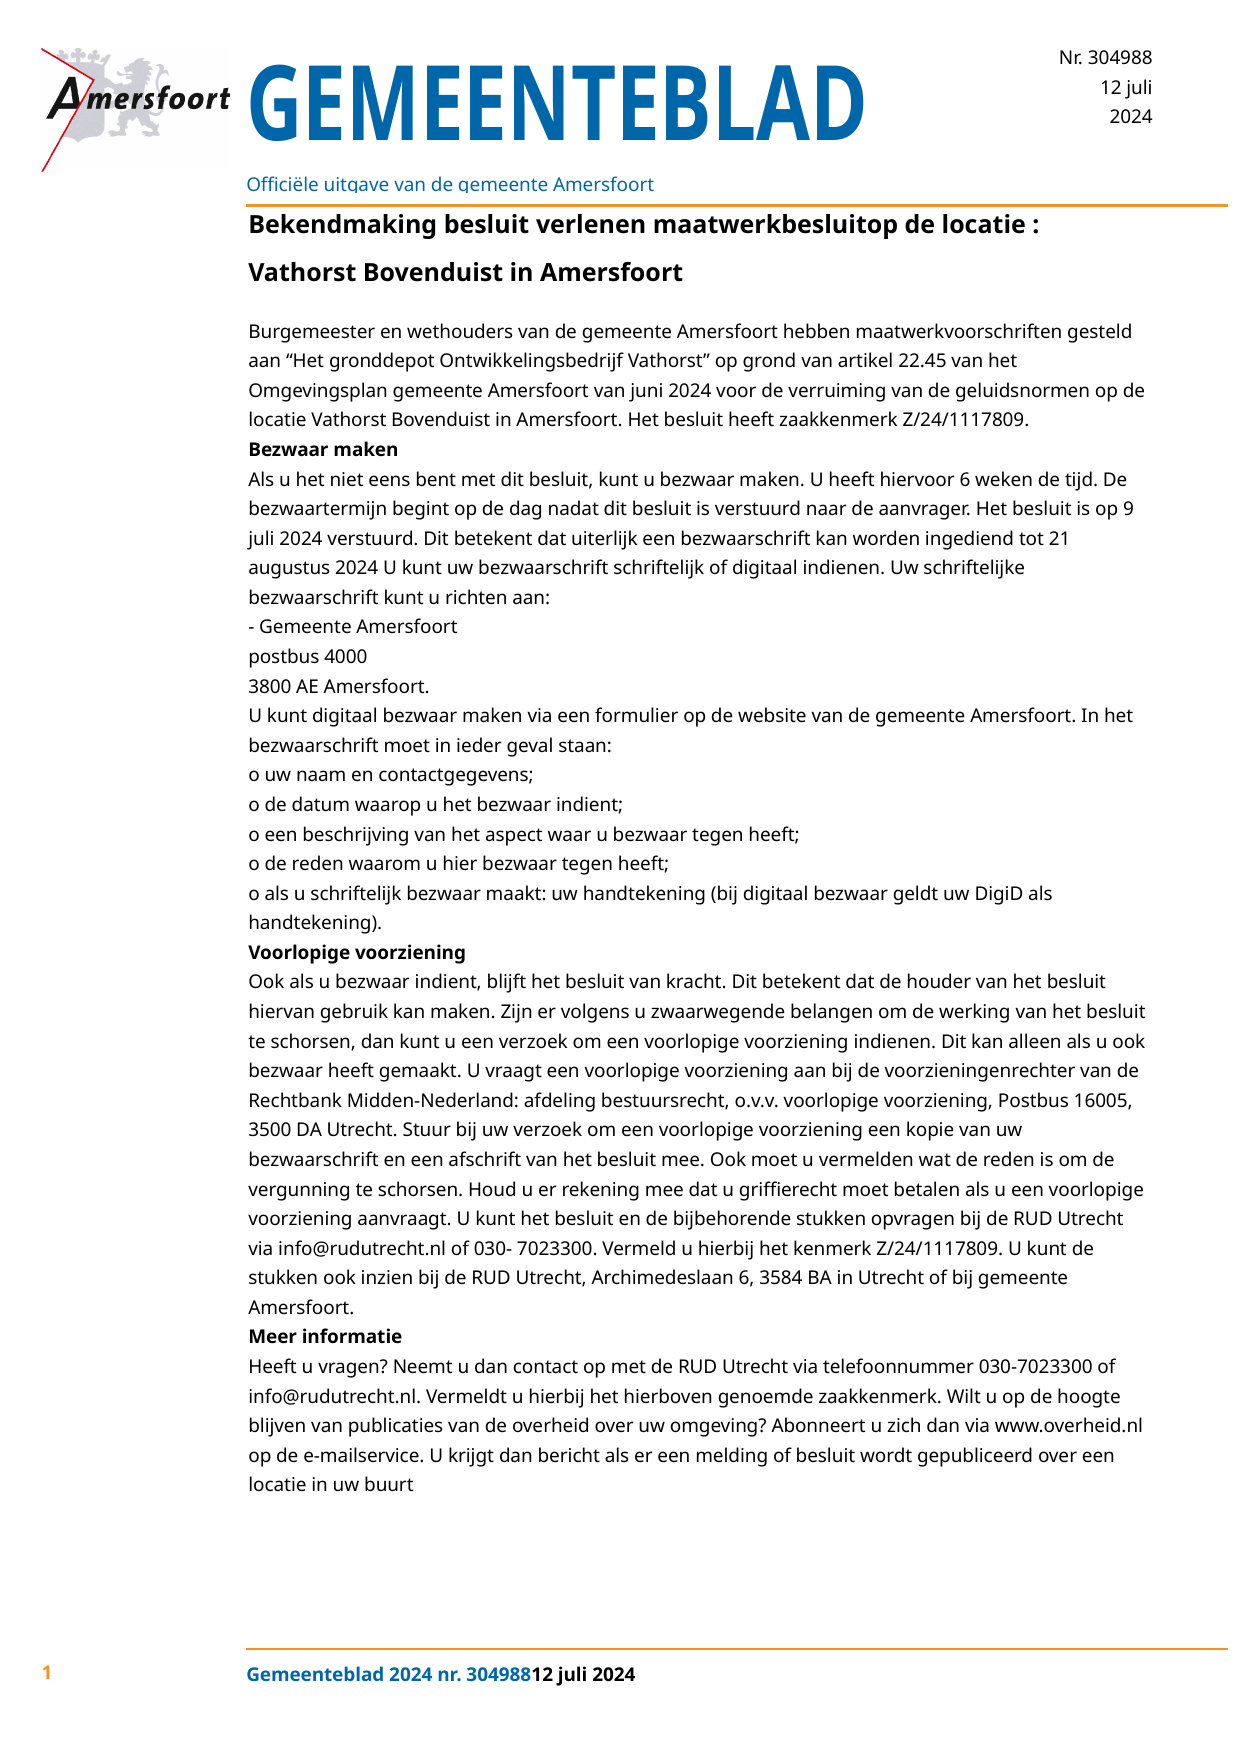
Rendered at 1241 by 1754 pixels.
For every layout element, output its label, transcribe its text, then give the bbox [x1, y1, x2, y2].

text postbus 4000 [248, 643, 1152, 669]
text 3800 AE Amersfoort. [248, 673, 1152, 699]
text Bekendmaking besluit verlenen maatwerkbesluitop de locatie : Vathorst Bovenduist in Amersfoort [248, 207, 1152, 288]
text Voorlopige voorziening [248, 939, 1152, 965]
text o uw naam en contactgegevens; [248, 762, 1152, 787]
text o als u schriftelijk bezwaar maakt: uw handtekening (bij digitaal bezwaar geldt uw DigiD als handtekening). [248, 880, 1152, 935]
picture [41, 47, 231, 172]
text Burgemeester en wethouders van de gemeente Amersfoort hebben maatwerkvoorschriften gesteld aan “Het gronddepot Ontwikkelingsbedrijf Vathorst” op grond van artikel 22.45 van het Omgevingsplan gemeente Amersfoort van juni 2024 voor de verruiming van de geluidsnormen op de locatie Vathorst Bovenduist in Amersfoort. Het besluit heeft zaakkenmerk Z/24/1117809. [248, 318, 1152, 432]
text o de reden waarom u hier bezwaar tegen heeft; [248, 850, 1152, 876]
text Als u het niet eens bent met dit besluit, kunt u bezwaar maken. U heeft hiervoor 6 weken de tijd. De bezwaartermijn begint op de dag nadat dit besluit is verstuurd naar de aanvrager. Het besluit is op 9 juli 2024 verstuurd. Dit betekent dat uiterlijk een bezwaarschrift kan worden ingediend tot 21 augustus 2024 U kunt uw bezwaarschrift schriftelijk of digitaal indienen. Uw schriftelijke bezwaarschrift kunt u richten aan: [248, 466, 1152, 610]
text Heeft u vragen? Neemt u dan contact op met de RUD Utrecht via telefoonnummer 030-7023300 of info@rudutrecht.nl. Vermeldt u hierbij het hierboven genoemde zaakkenmerk. Wilt u op de hoogte blijven van publicaties van de overheid over uw omgeving? Abonneert u zich dan via www.overheid.nl op de e-mailservice. U krijgt dan bericht als er een melding of besluit wordt gepubliceerd over een locatie in uw buurt [248, 1353, 1152, 1497]
text Ook als u bezwaar indient, blijft het besluit van kracht. Dit betekent dat de houder van het besluit hiervan gebruik kan maken. Zijn er volgens u zwaarwegende belangen om de werking van het besluit te schorsen, dan kunt u een verzoek om een voorlopige voorziening indienen. Dit kan alleen als u ook bezwaar heeft gemaakt. U vraagt een voorlopige voorziening aan bij de voorzieningenrechter van de Rechtbank Midden-Nederland: afdeling bestuursrecht, o.v.v. voorlopige voorziening, Postbus 16005, 3500 DA Utrecht. Stuur bij uw verzoek om een voorlopige voorziening een kopie van uw bezwaarschrift en een afschrift van het besluit mee. Ook moet u vermelden wat de reden is om de vergunning te schorsen. Houd u er rekening mee dat u griffierecht moet betalen als u een voorlopige voorziening aanvraagt. U kunt het besluit en de bijbehorende stukken opvragen bij de RUD Utrecht via info@rudutrecht.nl of 030- 7023300. Vermeld u hierbij het kenmerk Z/24/1117809. U kunt de stukken ook inzien bij de RUD Utrecht, Archimedeslaan 6, 3584 BA in Utrecht of bij gemeente Amersfoort. [248, 969, 1152, 1320]
text o een beschrijving van het aspect waar u bezwaar tegen heeft; [248, 821, 1152, 847]
text - Gemeente Amersfoort [248, 614, 1152, 639]
text U kunt digitaal bezwaar maken via een formulier op de website van de gemeente Amersfoort. In het bezwaarschrift moet in ieder geval staan: [248, 702, 1152, 758]
text Bezwaar maken [248, 436, 1152, 462]
text Meer informatie [248, 1324, 1152, 1349]
text o de datum waarop u het bezwaar indient; [248, 791, 1152, 817]
